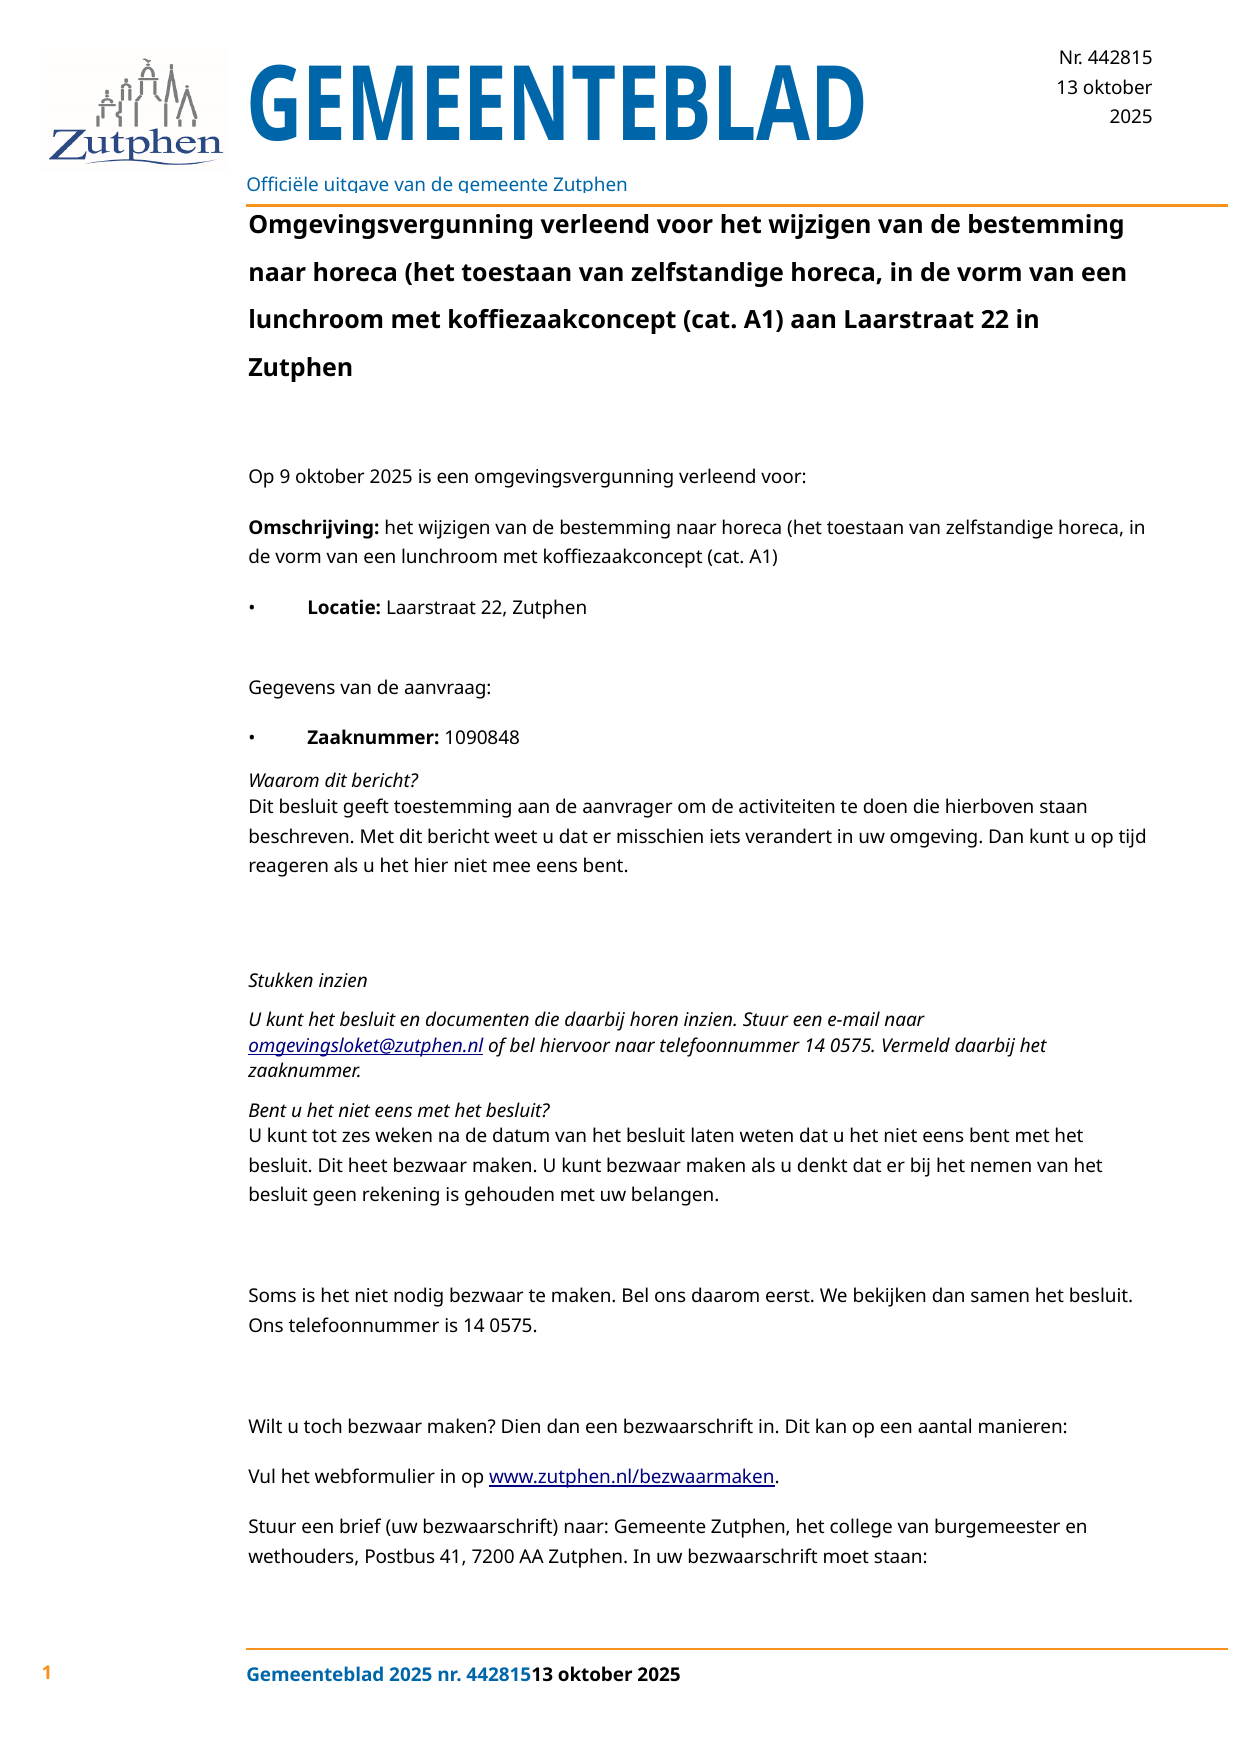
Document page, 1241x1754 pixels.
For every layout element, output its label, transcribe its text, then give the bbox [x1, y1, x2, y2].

text Wilt u toch bezwaar maken? Dien dan een bezwaarschrift in. Dit kan op een aantal manieren: [248, 1413, 1152, 1439]
picture [41, 47, 231, 172]
text U kunt het besluit en documenten die daarbij horen inzien. Stuur een e-mail naar omgevingsloket@zutphen.nl of bel hiervoor naar telefoonnummer 14 0575. Vermeld daarbij het zaaknummer. [248, 1006, 1152, 1083]
text Soms is het niet nodig bezwaar te maken. Bel ons daarom eerst. We bekijken dan samen het besluit. Ons telefoonnummer is 14 0575. [248, 1282, 1152, 1338]
text Omschrijving: het wijzigen van de bestemming naar horeca (het toestaan van zelfstandige horeca, in de vorm van een lunchroom met koffiezaakconcept (cat. A1) [248, 514, 1152, 569]
list Zaaknummer: 1090848 [248, 724, 1152, 750]
text Op 9 oktober 2025 is een omgevingsvergunning verleend voor: [248, 463, 1152, 489]
text Vul het webformulier in op www.zutphen.nl/bezwaarmaken. [248, 1463, 1152, 1489]
text Gegevens van de aanvraag: [248, 674, 1152, 700]
text Dit besluit geeft toestemming aan de aanvrager om de activiteiten te doen die hierboven staan beschreven. Met dit bericht weet u dat er misschien iets verandert in uw omgeving. Dan kunt u op tijd reageren als u het hier niet mee eens bent. [248, 793, 1152, 878]
text Bent u het niet eens met het besluit? [248, 1097, 1152, 1122]
text U kunt tot zes weken na de datum van het besluit laten weten dat u het niet eens bent met het besluit. Dit heet bezwaar maken. U kunt bezwaar maken als u denkt dat er bij het nemen van het besluit geen rekening is gehouden met uw belangen. [248, 1122, 1152, 1207]
text Waarom dit bericht? [248, 767, 1152, 793]
text Stukken inzien [248, 967, 1152, 992]
text Stuur een brief (uw bezwaarschrift) naar: Gemeente Zutphen, het college van burgemeester en wethouders, Postbus 41, 7200 AA Zutphen. In uw bezwaarschrift moet staan: [248, 1514, 1152, 1569]
list Locatie: Laarstraat 22, Zutphen [248, 594, 1152, 620]
text Omgevingsvergunning verleend voor het wijzigen van de bestemming naar horeca (het toestaan van zelfstandige horeca, in de vorm van een lunchroom met koffiezaakconcept (cat. A1) aan Laarstraat 22 in Zutphen [248, 207, 1152, 384]
